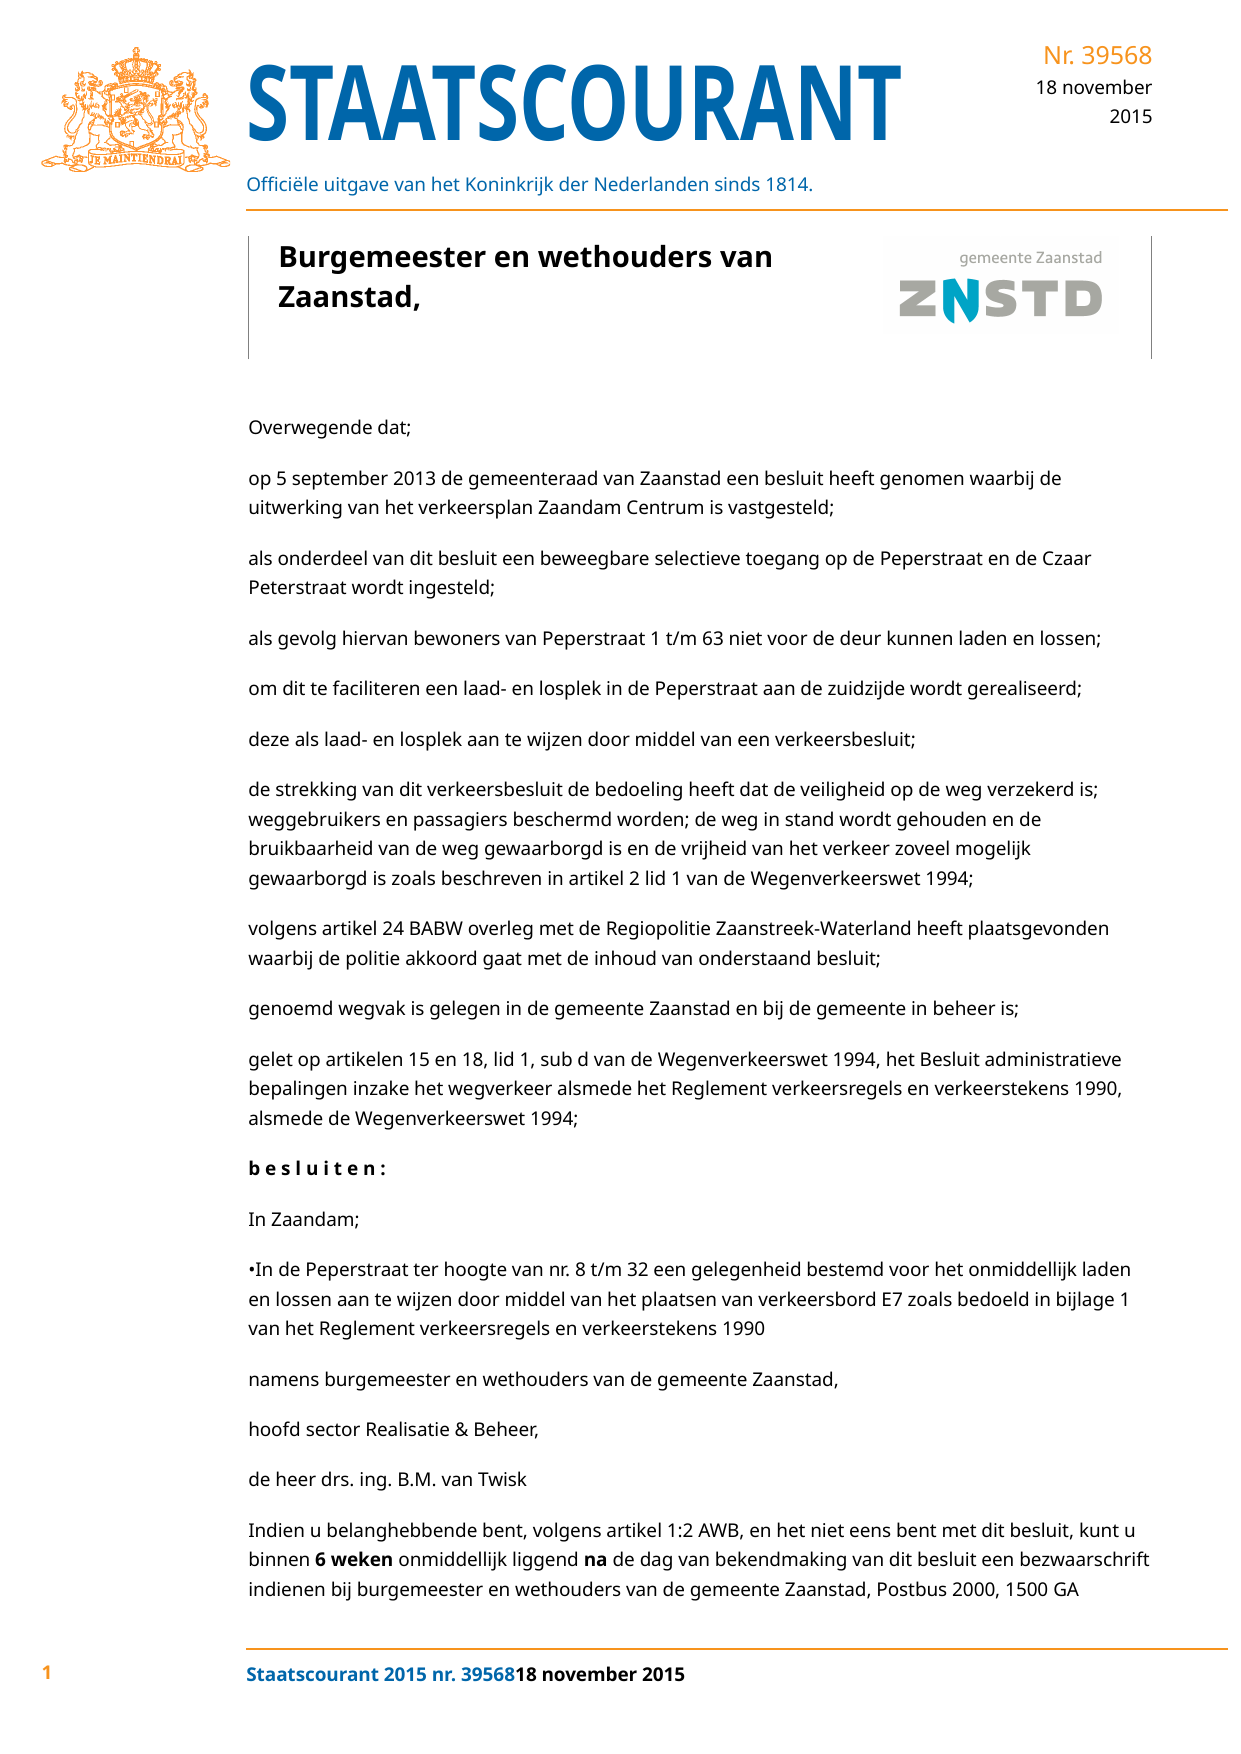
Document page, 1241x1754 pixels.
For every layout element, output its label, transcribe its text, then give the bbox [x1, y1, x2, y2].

picture [882, 236, 1119, 334]
text als gevolg hiervan bewoners van Peperstraat 1 t/m 63 niet voor de deur kunnen laden en lossen; [248, 625, 1152, 651]
text genoemd wegvak is gelegen in de gemeente Zaanstad en bij de gemeente in beheer is; [248, 995, 1152, 1021]
text gelet op artikelen 15 en 18, lid 1, sub d van de Wegenverkeerswet 1994, het Besluit administratieve bepalingen inzake het wegverkeer alsmede het Reglement verkeersregels en verkeerstekens 1990, alsmede de Wegenverkeerswet 1994; [248, 1046, 1152, 1131]
text In Zaandam; [248, 1206, 1152, 1232]
text deze als laad- en losplek aan te wijzen door middel van een verkeersbesluit; [248, 726, 1152, 752]
text •In de Peperstraat ter hoogte van nr. 8 t/m 32 een gelegenheid bestemd voor het onmiddellijk laden en lossen aan te wijzen door middel van het plaatsen van verkeersbord E7 zoals bedoeld in bijlage 1 van het Reglement verkeersregels en verkeerstekens 1990 [248, 1256, 1152, 1341]
text volgens artikel 24 BABW overleg met de Regiopolitie Zaanstreek-Waterland heeft plaatsgevonden waarbij de politie akkoord gaat met de inhoud van onderstaand besluit; [248, 915, 1152, 971]
text de strekking van dit verkeersbesluit de bedoeling heeft dat de veiligheid op de weg verzekerd is; weggebruikers en passagiers beschermd worden; de weg in stand wordt gehouden en de bruikbaarheid van de weg gewaarborgd is en de vrijheid van het verkeer zoveel mogelijk gewaarborgd is zoals beschreven in artikel 2 lid 1 van de Wegenverkeerswet 1994; [248, 776, 1152, 891]
table_header Burgemeester en wethouders van Zaanstad, [249, 236, 850, 359]
text de heer drs. ing. B.M. van Twisk [248, 1467, 1152, 1492]
text b e s l u i t e n : [248, 1155, 1152, 1181]
table_header [850, 236, 1151, 359]
text namens burgemeester en wethouders van de gemeente Zaanstad, [248, 1366, 1152, 1392]
text Overwegende dat; [248, 414, 1152, 440]
text om dit te faciliteren een laad- en losplek in de Peperstraat aan de zuidzijde wordt gerealiseerd; [248, 675, 1152, 701]
text op 5 september 2013 de gemeenteraad van Zaanstad een besluit heeft genomen waarbij de uitwerking van het verkeersplan Zaandam Centrum is vastgesteld; [248, 465, 1152, 520]
picture [41, 47, 231, 172]
text Indien u belanghebbende bent, volgens artikel 1:2 AWB, en het niet eens bent met dit besluit, kunt u binnen 6 weken onmiddellijk liggend na de dag van bekendmaking van dit besluit een bezwaarschrift indienen bij burgemeester en wethouders van de gemeente Zaanstad, Postbus 2000, 1500 GA [248, 1517, 1152, 1602]
text als onderdeel van dit besluit een beweegbare selectieve toegang op de Peperstraat en de Czaar Peterstraat wordt ingesteld; [248, 545, 1152, 600]
text hoofd sector Realisatie & Beheer, [248, 1416, 1152, 1442]
